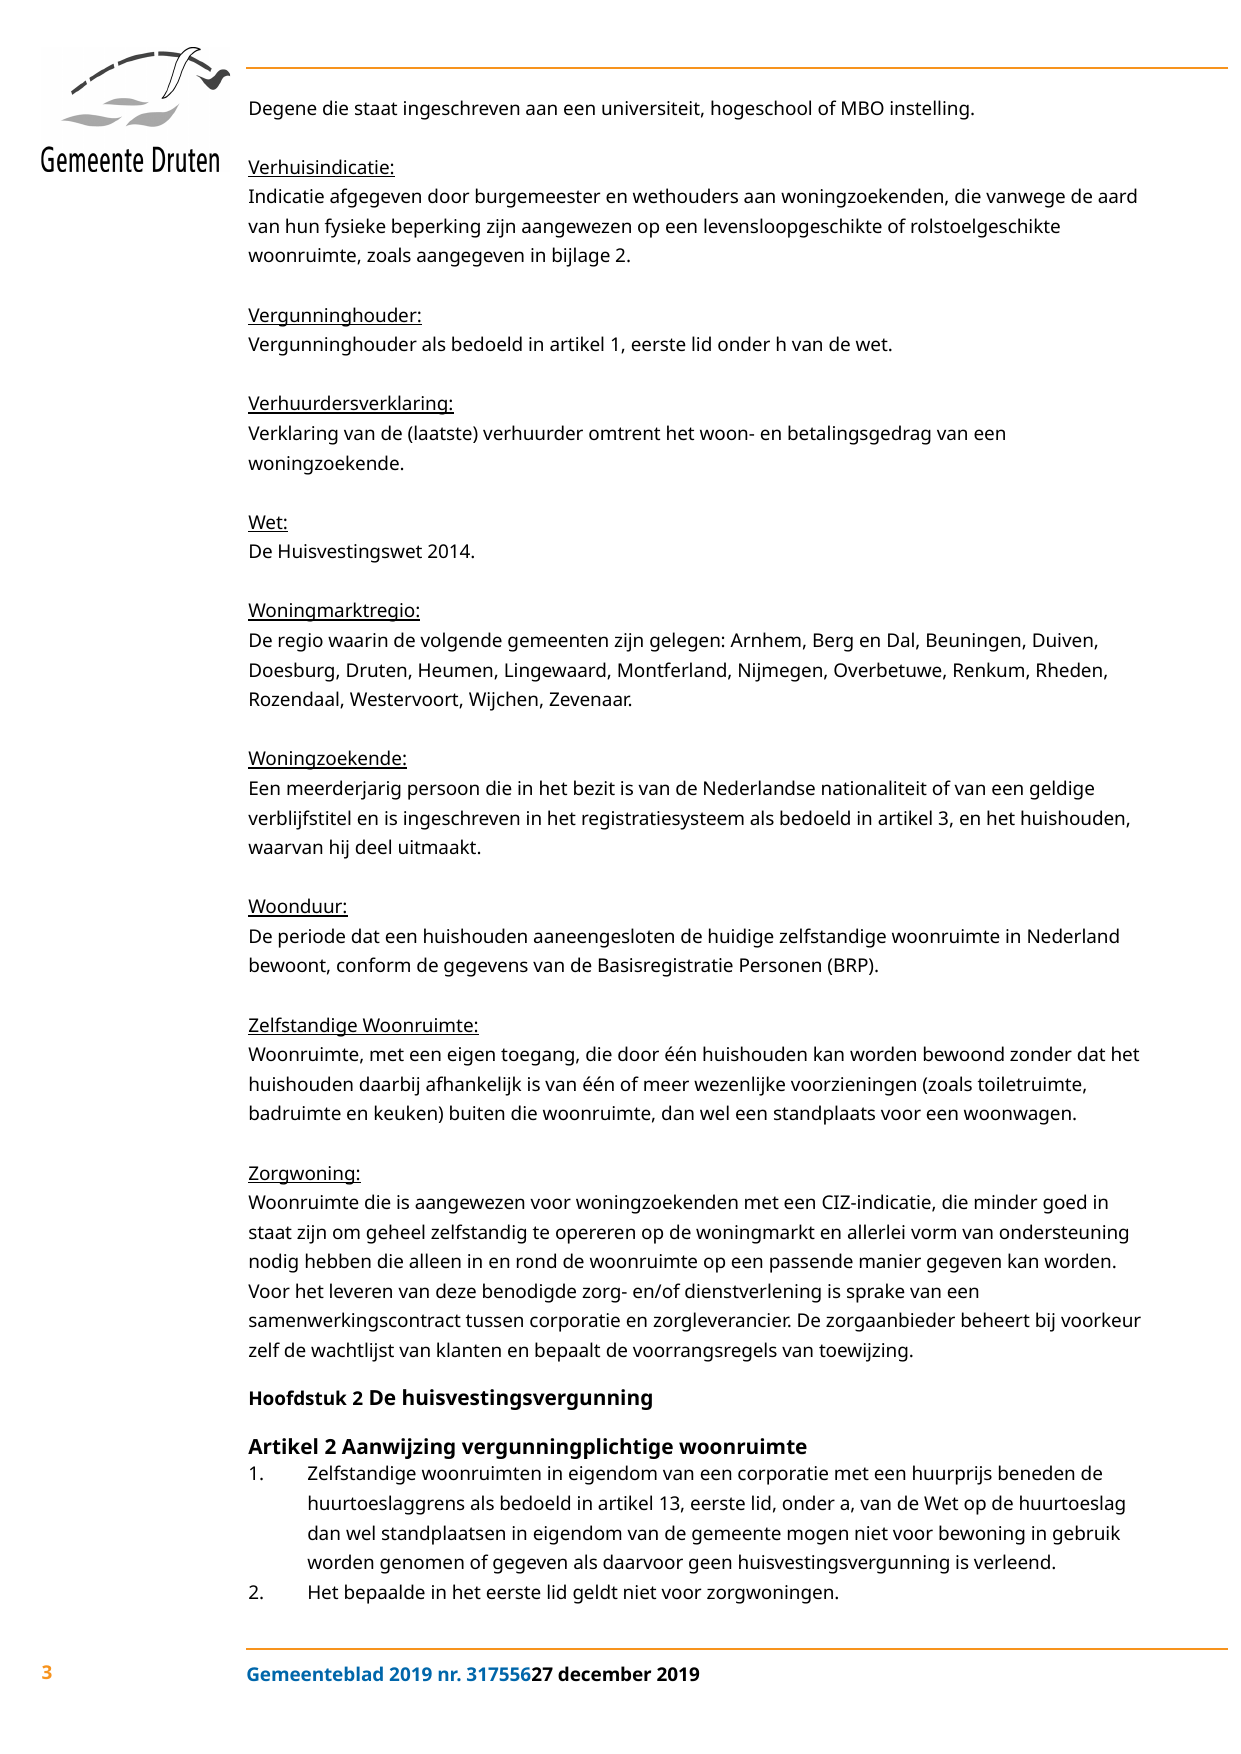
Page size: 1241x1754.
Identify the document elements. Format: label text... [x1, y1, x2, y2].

text Hoofdstuk 2 De huisvestingsvergunning [248, 1383, 1152, 1411]
text Verhuisindicatie: [248, 154, 1152, 180]
text Wet: [248, 509, 1152, 535]
text De regio waarin de volgende gemeenten zijn gelegen: Arnhem, Berg en Dal, Beuningen, Duiven, Doesburg, Druten, Heumen, Lingewaard, Montferland, Nijmegen, Overbetuwe, Renkum, Rheden, Rozendaal, Westervoort, Wijchen, Zevenaar. [248, 627, 1152, 712]
text Degene die staat ingeschreven aan een universiteit, hogeschool of MBO instelling. [248, 95, 1152, 121]
text Vergunninghouder als bedoeld in artikel 1, eerste lid onder h van de wet. [248, 331, 1152, 357]
text Artikel 2 Aanwijzing vergunningplichtige woonruimte [248, 1432, 1152, 1461]
text Zorgwoning: [248, 1160, 1152, 1186]
text Indicatie afgegeven door burgemeester en wethouders aan woningzoekenden, die vanwege de aard van hun fysieke beperking zijn aangewezen op een levensloopgeschikte of rolstoelgeschikte woonruimte, zoals aangegeven in bijlage 2. [248, 183, 1152, 268]
text Vergunninghouder: [248, 302, 1152, 328]
text Een meerderjarig persoon die in het bezit is van de Nederlandse nationaliteit of van een geldige verblijfstitel en is ingeschreven in het registratiesysteem als bedoeld in artikel 3, en het huishouden, waarvan hij deel uitmaakt. [248, 775, 1152, 860]
text Woonruimte, met een eigen toegang, die door één huishouden kan worden bewoond zonder dat het huishouden daarbij afhankelijk is van één of meer wezenlijke voorzieningen (zoals toiletruimte, badruimte en keuken) buiten die woonruimte, dan wel een standplaats voor een woonwagen. [248, 1041, 1152, 1126]
text Woonruimte die is aangewezen voor woningzoekenden met een CIZ-indicatie, die minder goed in staat zijn om geheel zelfstandig te opereren op de woningmarkt en allerlei vorm van ondersteuning nodig hebben die alleen in en rond de woonruimte op een passende manier gegeven kan worden. Voor het leveren van deze benodigde zorg- en/of dienstverlening is sprake van een samenwerkingscontract tussen corporatie en zorgleverancier. De zorgaanbieder beheert bij voorkeur zelf de wachtlijst van klanten en bepaalt de voorrangsregels van toewijzing. [248, 1189, 1152, 1363]
text Verhuurdersverklaring: [248, 391, 1152, 416]
text Verklaring van de (laatste) verhuurder omtrent het woon- en betalingsgedrag van een woningzoekende. [248, 420, 1152, 476]
text De Huisvestingswet 2014. [248, 538, 1152, 564]
text Woningzoekende: [248, 746, 1152, 771]
text Zelfstandige Woonruimte: [248, 1012, 1152, 1038]
text De periode dat een huishouden aaneengesloten de huidige zelfstandige woonruimte in Nederland bewoont, conform de gegevens van de Basisregistratie Personen (BRP). [248, 923, 1152, 978]
list Het bepaalde in het eerste lid geldt niet voor zorgwoningen. [248, 1579, 1152, 1605]
text Woningmarktregio: [248, 598, 1152, 623]
picture [41, 47, 231, 172]
list Zelfstandige woonruimten in eigendom van een corporatie met een huurprijs beneden de huurtoeslaggrens als bedoeld in artikel 13, eerste lid, onder a, van de Wet op de huurtoeslag dan wel standplaatsen in eigendom van de gemeente mogen niet voor bewoning in gebruik worden genomen of gegeven als daarvoor geen huisvestingsvergunning is verleend. [248, 1461, 1152, 1575]
text Woonduur: [248, 893, 1152, 919]
